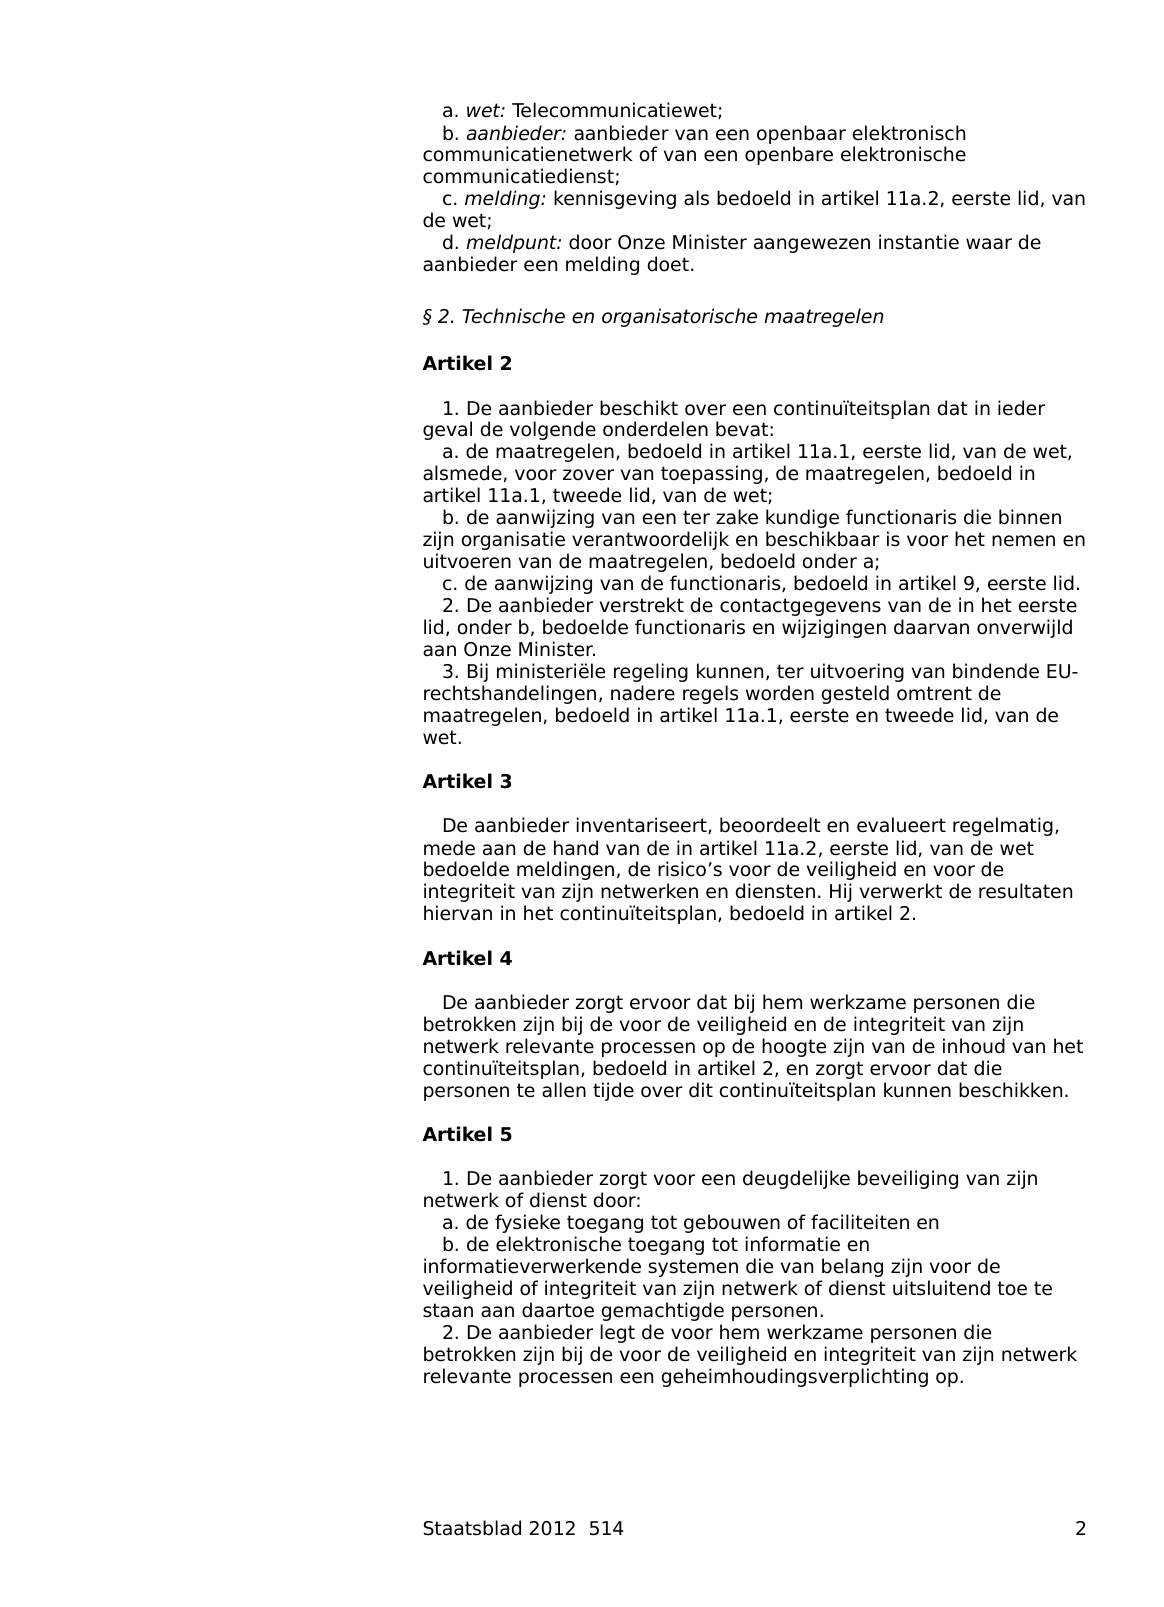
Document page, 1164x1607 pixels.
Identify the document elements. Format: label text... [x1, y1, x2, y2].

text c. de aanwijzing van de functionaris, bedoeld in artikel 9, eerste lid. [422, 573, 1087, 595]
subtitle Artikel 2 [422, 353, 1087, 375]
text 1. De aanbieder beschikt over een continuïteitsplan dat in ieder geval de volgende onderdelen bevat: [422, 397, 1087, 441]
text 2. De aanbieder verstrekt de contactgegevens van de in het eerste lid, onder b, bedoelde functionaris en wijzigingen daarvan onverwijld aan Onze Minister. [422, 595, 1087, 661]
text De aanbieder inventariseert, beoordeelt en evalueert regelmatig, mede aan de hand van de in artikel 11a.2, eerste lid, van de wet bedoelde meldingen, de risico’s voor de veiligheid en voor de integriteit van zijn netwerken en diensten. Hij verwerkt de resultaten hiervan in het continuïteitsplan, bedoeld in artikel 2. [422, 815, 1087, 925]
text b. aanbieder: aanbieder van een openbaar elektronisch communicatienetwerk of van een openbare elektronische communicatiedienst; [422, 122, 1087, 188]
text c. melding: kennisgeving als bedoeld in artikel 11a.2, eerste lid, van de wet; [422, 188, 1087, 232]
text b. de elektronische toegang tot informatie en informatieverwerkende systemen die van belang zijn voor de veiligheid of integriteit van zijn netwerk of dienst uitsluitend toe te staan aan daartoe gemachtigde personen. [422, 1234, 1087, 1322]
text d. meldpunt: door Onze Minister aangewezen instantie waar de aanbieder een melding doet. [422, 232, 1087, 276]
text 3. Bij ministeriële regeling kunnen, ter uitvoering van bindende EU-rechtshandelingen, nadere regels worden gesteld omtrent de maatregelen, bedoeld in artikel 11a.1, eerste en tweede lid, van de wet. [422, 661, 1087, 749]
text a. wet: Telecommunicatiewet; [422, 100, 1087, 122]
text a. de maatregelen, bedoeld in artikel 11a.1, eerste lid, van de wet, alsmede, voor zover van toepassing, de maatregelen, bedoeld in artikel 11a.1, tweede lid, van de wet; [422, 441, 1087, 507]
subtitle Artikel 4 [422, 947, 1087, 969]
text a. de fysieke toegang tot gebouwen of faciliteiten en [422, 1212, 1087, 1234]
subtitle Artikel 3 [422, 771, 1087, 793]
text De aanbieder zorgt ervoor dat bij hem werkzame personen die betrokken zijn bij de voor de veiligheid en de integriteit van zijn netwerk relevante processen op de hoogte zijn van de inhoud van het continuïteitsplan, bedoeld in artikel 2, en zorgt ervoor dat die personen te allen tijde over dit continuïteitsplan kunnen beschikken. [422, 992, 1087, 1102]
text 1. De aanbieder zorgt voor een deugdelijke beveiliging van zijn netwerk of dienst door: [422, 1168, 1087, 1212]
text 2. De aanbieder legt de voor hem werkzame personen die betrokken zijn bij de voor de veiligheid en integriteit van zijn netwerk relevante processen een geheimhoudingsverplichting op. [422, 1322, 1087, 1388]
subtitle § 2. Technische en organisatorische maatregelen [422, 306, 1087, 328]
text b. de aanwijzing van een ter zake kundige functionaris die binnen zijn organisatie verantwoordelijk en beschikbaar is voor het nemen en uitvoeren van de maatregelen, bedoeld onder a; [422, 507, 1087, 573]
subtitle Artikel 5 [422, 1124, 1087, 1146]
